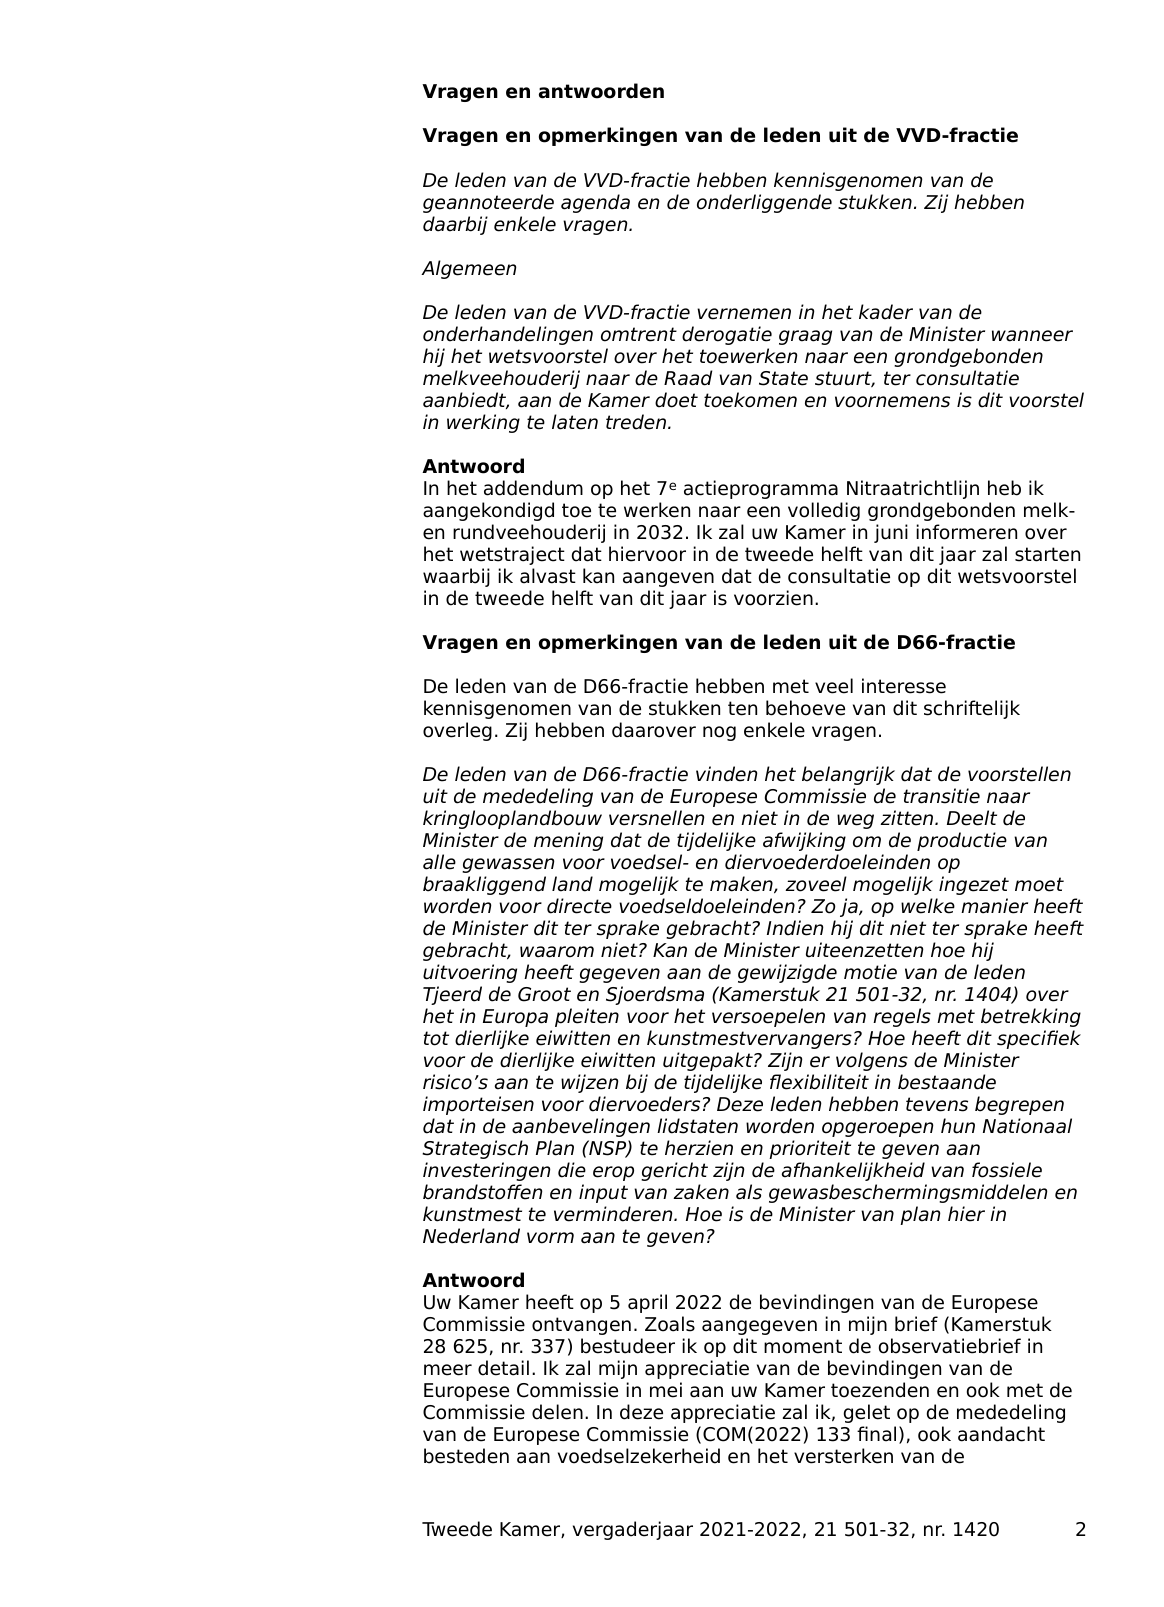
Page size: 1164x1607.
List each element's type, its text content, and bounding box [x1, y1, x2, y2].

text Antwoord [422, 456, 1087, 478]
subtitle Algemeen [422, 258, 1087, 280]
subtitle Vragen en antwoorden [422, 81, 1087, 103]
subtitle Vragen en opmerkingen van de leden uit de D66-fractie [422, 632, 1087, 654]
text Antwoord [422, 1270, 1087, 1292]
text Uw Kamer heeft op 5 april 2022 de bevindingen van de Europese Commissie ontvangen. Zoals aangegeven in mijn brief (Kamerstuk 28 625, nr. 337) bestudeer ik op dit moment de observatiebrief in meer detail. Ik zal mijn appreciatie van de bevindingen van de Europese Commissie in mei aan uw Kamer toezenden en ook met de Commissie delen. In deze appreciatie zal ik, gelet op de mededeling van de Europese Commissie (COM(2022) 133 final), ook aandacht besteden aan voedselzekerheid en het versterken van de [422, 1292, 1087, 1468]
text De leden van de D66-fractie hebben met veel interesse kennisgenomen van de stukken ten behoeve van dit schriftelijk overleg. Zij hebben daarover nog enkele vragen. [422, 676, 1087, 742]
text De leden van de VVD-fractie hebben kennisgenomen van de geannoteerde agenda en de onderliggende stukken. Zij hebben daarbij enkele vragen. [422, 169, 1087, 236]
text In het addendum op het 7e actieprogramma Nitraatrichtlijn heb ik aangekondigd toe te werken naar een volledig grondgebonden melk- en rundveehouderij in 2032. Ik zal uw Kamer in juni informeren over het wetstraject dat hiervoor in de tweede helft van dit jaar zal starten waarbij ik alvast kan aangeven dat de consultatie op dit wetsvoorstel in de tweede helft van dit jaar is voorzien. [422, 478, 1087, 610]
subtitle Vragen en opmerkingen van de leden uit de VVD-fractie [422, 125, 1087, 147]
text De leden van de D66-fractie vinden het belangrijk dat de voorstellen uit de mededeling van de Europese Commissie de transitie naar kringlooplandbouw versnellen en niet in de weg zitten. Deelt de Minister de mening dat de tijdelijke afwijking om de productie van alle gewassen voor voedsel- en diervoederdoeleinden op braakliggend land mogelijk te maken, zoveel mogelijk ingezet moet worden voor directe voedseldoeleinden? Zo ja, op welke manier heeft de Minister dit ter sprake gebracht? Indien hij dit niet ter sprake heeft gebracht, waarom niet? Kan de Minister uiteenzetten hoe hij uitvoering heeft gegeven aan de gewijzigde motie van de leden Tjeerd de Groot en Sjoerdsma (Kamerstuk 21 501-32, nr. 1404) over het in Europa pleiten voor het versoepelen van regels met betrekking tot dierlijke eiwitten en kunstmestvervangers? Hoe heeft dit specifiek voor de dierlijke eiwitten uitgepakt? Zijn er volgens de Minister risico’s aan te wijzen bij de tijdelijke flexibiliteit in bestaande importeisen voor diervoeders? Deze leden hebben tevens begrepen dat in de aanbevelingen lidstaten worden opgeroepen hun Nationaal Strategisch Plan (NSP) te herzien en prioriteit te geven aan investeringen die erop gericht zijn de afhankelijkheid van fossiele brandstoffen en input van zaken als gewasbeschermingsmiddelen en kunstmest te verminderen. Hoe is de Minister van plan hier in Nederland vorm aan te geven? [422, 764, 1087, 1248]
text De leden van de VVD-fractie vernemen in het kader van de onderhandelingen omtrent derogatie graag van de Minister wanneer hij het wetsvoorstel over het toewerken naar een grondgebonden melkveehouderij naar de Raad van State stuurt, ter consultatie aanbiedt, aan de Kamer doet toekomen en voornemens is dit voorstel in werking te laten treden. [422, 302, 1087, 434]
